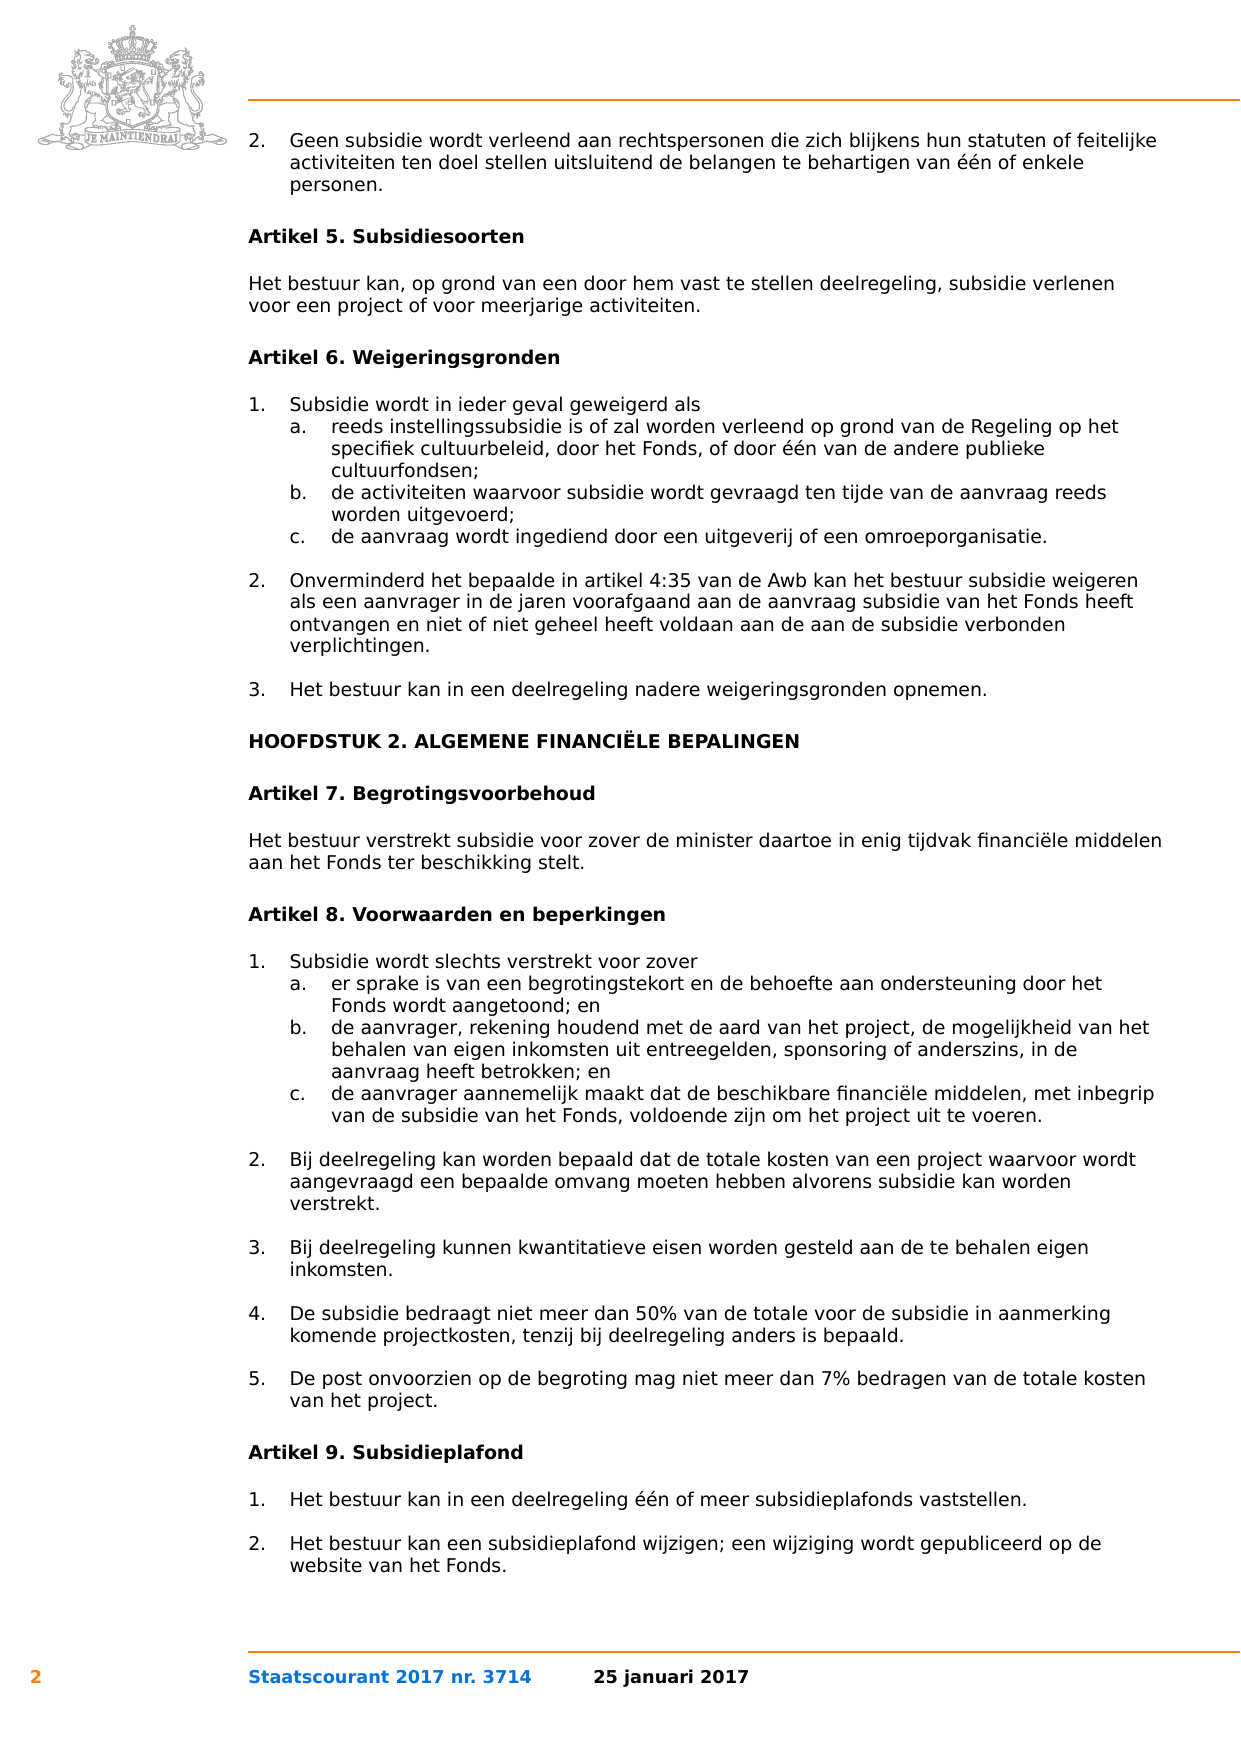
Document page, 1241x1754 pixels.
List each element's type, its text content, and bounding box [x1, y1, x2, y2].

text 5. De post onvoorzien op de begroting mag niet meer dan 7% bedragen van de totale kosten van het project. [248, 1368, 1163, 1412]
text 3. Bij deelregeling kunnen kwantitatieve eisen worden gesteld aan de te behalen eigen inkomsten. [248, 1237, 1163, 1281]
text b. de aanvrager, rekening houdend met de aard van het project, de mogelijkheid van het behalen van eigen inkomsten uit entreegelden, sponsoring of anderszins, in de aanvraag heeft betrokken; en [289, 1017, 1163, 1083]
text 3. Het bestuur kan in een deelregeling nadere weigeringsgronden opnemen. [248, 679, 1163, 701]
text 2. Bij deelregeling kan worden bepaald dat de totale kosten van een project waarvoor wordt aangevraagd een bepaalde omvang moeten hebben alvorens subsidie kan worden verstrekt. [248, 1149, 1163, 1215]
subtitle Artikel 6. Weigeringsgronden [248, 347, 1163, 369]
text 1. Het bestuur kan in een deelregeling één of meer subsidieplafonds vaststellen. [248, 1489, 1163, 1511]
subtitle Artikel 8. Voorwaarden en beperkingen [248, 904, 1163, 926]
subtitle Artikel 9. Subsidieplafond [248, 1442, 1163, 1464]
text c. de aanvrager aannemelijk maakt dat de beschikbare financiële middelen, met inbegrip van de subsidie van het Fonds, voldoende zijn om het project uit te voeren. [289, 1083, 1163, 1127]
subtitle Artikel 7. Begrotingsvoorbehoud [248, 783, 1163, 805]
text b. de activiteiten waarvoor subsidie wordt gevraagd ten tijde van de aanvraag reeds worden uitgevoerd; [289, 482, 1163, 526]
text 1. Subsidie wordt in ieder geval geweigerd als [248, 394, 1163, 416]
subtitle Artikel 5. Subsidiesoorten [248, 226, 1163, 248]
text a. reeds instellingssubsidie is of zal worden verleend op grond van de Regeling op het specifiek cultuurbeleid, door het Fonds, of door één van de andere publieke cultuurfondsen; [289, 416, 1163, 482]
subtitle HOOFDSTUK 2. ALGEMENE FINANCIËLE BEPALINGEN [248, 731, 1163, 753]
text 1. Subsidie wordt slechts verstrekt voor zover [248, 951, 1163, 973]
text 2. Het bestuur kan een subsidieplafond wijzigen; een wijziging wordt gepubliceerd op de website van het Fonds. [248, 1533, 1163, 1577]
text a. er sprake is van een begrotingstekort en de behoefte aan ondersteuning door het Fonds wordt aangetoond; en [289, 973, 1163, 1017]
text c. de aanvraag wordt ingediend door een uitgeverij of een omroeporganisatie. [289, 526, 1163, 548]
text 2. Onverminderd het bepaalde in artikel 4:35 van de Awb kan het bestuur subsidie weigeren als een aanvrager in de jaren voorafgaand aan de aanvraag subsidie van het Fonds heeft ontvangen en niet of niet geheel heeft voldaan aan de aan de subsidie verbonden verplichtingen. [248, 569, 1163, 657]
picture [38, 25, 227, 150]
text Het bestuur kan, op grond van een door hem vast te stellen deelregeling, subsidie verlenen voor een project of voor meerjarige activiteiten. [248, 273, 1163, 317]
text Het bestuur verstrekt subsidie voor zover de minister daartoe in enig tijdvak financiële middelen aan het Fonds ter beschikking stelt. [248, 830, 1163, 874]
text 4. De subsidie bedraagt niet meer dan 50% van de totale voor de subsidie in aanmerking komende projectkosten, tenzij bij deelregeling anders is bepaald. [248, 1302, 1163, 1346]
text 2. Geen subsidie wordt verleend aan rechtspersonen die zich blijkens hun statuten of feitelijke activiteiten ten doel stellen uitsluitend de belangen te behartigen van één of enkele personen. [248, 130, 1163, 196]
